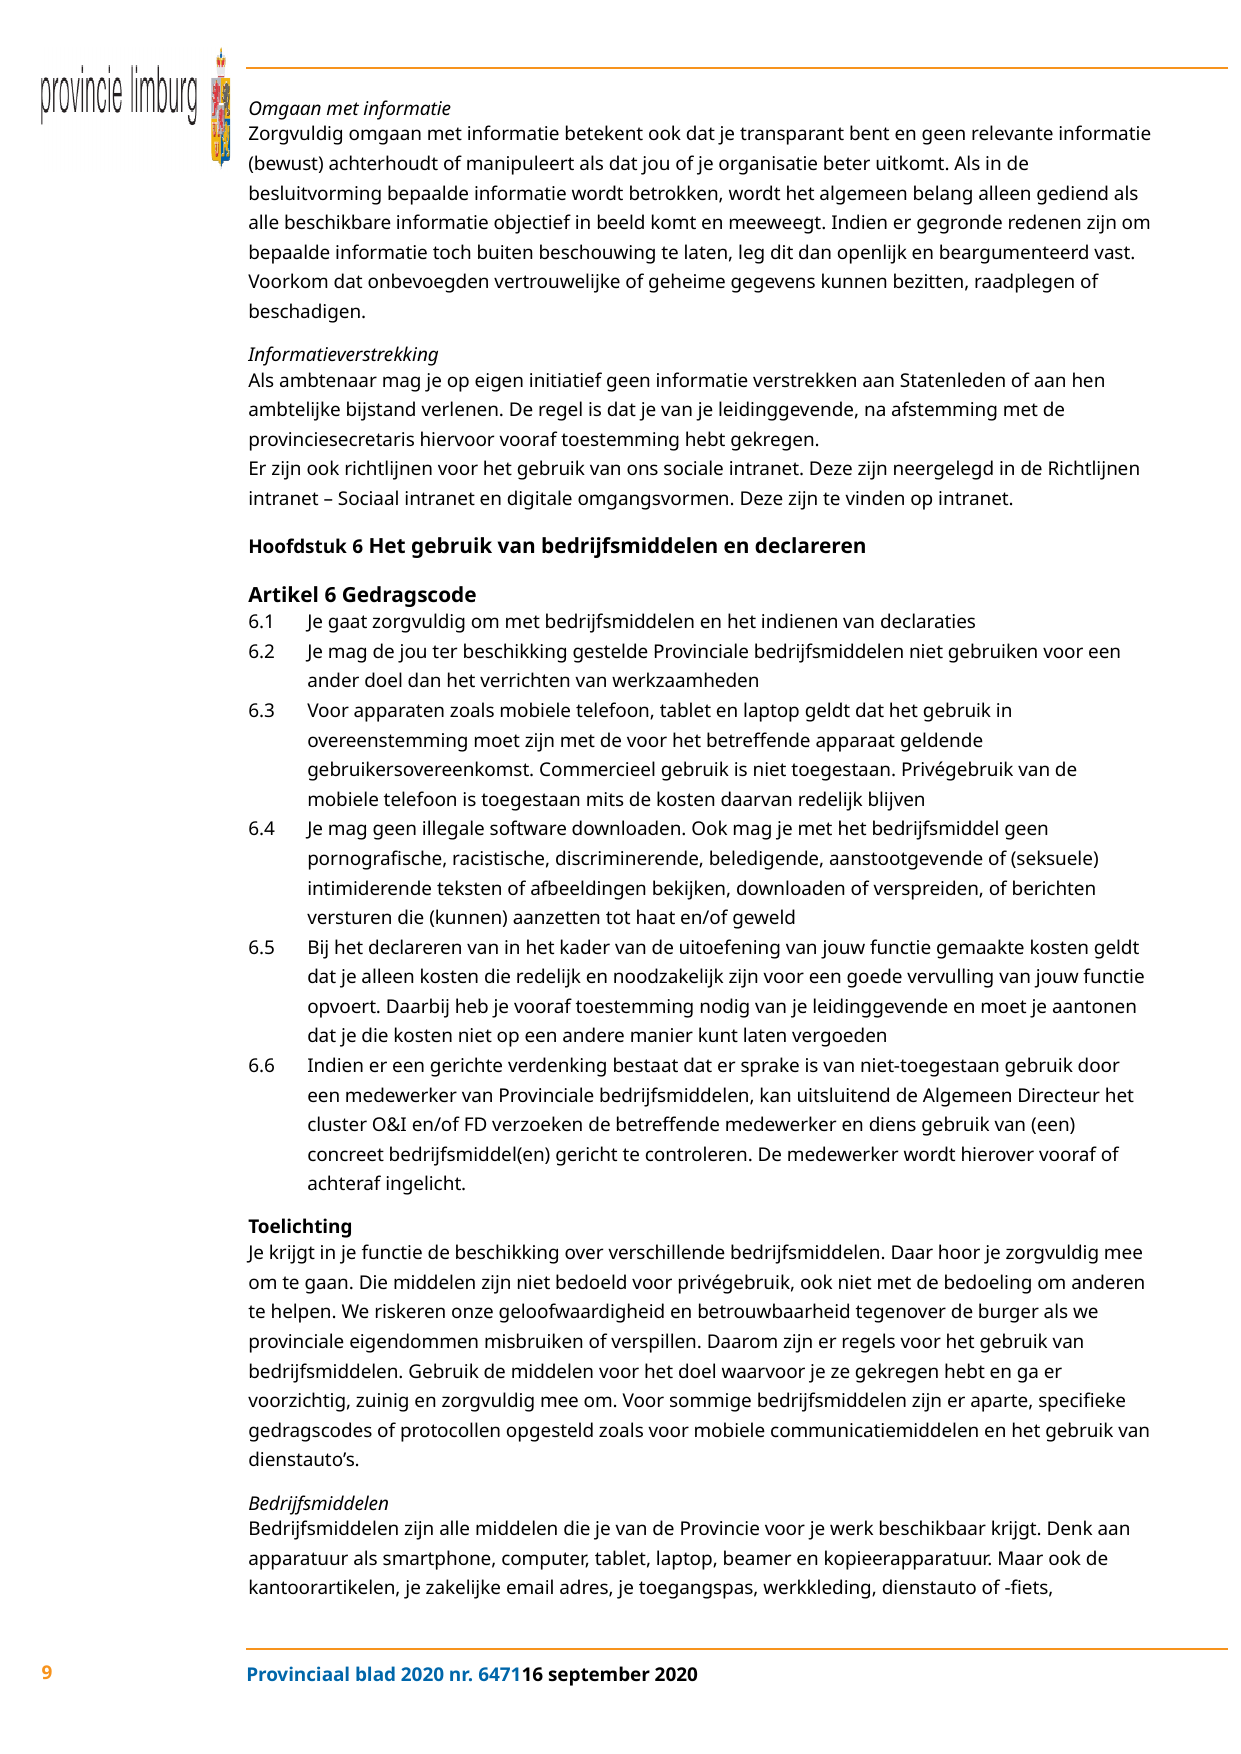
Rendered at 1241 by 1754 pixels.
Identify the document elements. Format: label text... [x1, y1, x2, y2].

text Er zijn ook richtlijnen voor het gebruik van ons sociale intranet. Deze zijn neergelegd in de Richtlijnen intranet – Sociaal intranet en digitale omgangsvormen. Deze zijn te vinden op intranet. [248, 456, 1152, 511]
list Indien er een gerichte verdenking bestaat dat er sprake is van niet-toegestaan gebruik door een medewerker van Provinciale bedrijfsmiddelen, kan uitsluitend de Algemeen Directeur het cluster O&I en/of FD verzoeken de betreffende medewerker en diens gebruik van (een) concreet bedrijfsmiddel(en) gericht te controleren. De medewerker wordt hierover vooraf of achteraf ingelicht. [248, 1052, 1152, 1196]
text Toelichting [248, 1214, 1152, 1239]
text Artikel 6 Gedragscode [248, 580, 1152, 608]
text Bedrijfsmiddelen [248, 1490, 1152, 1515]
text Omgaan met informatie [248, 95, 1152, 121]
text Zorgvuldig omgaan met informatie betekent ook dat je transparant bent en geen relevante informatie (bewust) achterhoudt of manipuleert als dat jou of je organisatie beter uitkomt. Als in de besluitvorming bepaalde informatie wordt betrokken, wordt het algemeen belang alleen gediend als alle beschikbare informatie objectief in beeld komt en meeweegt. Indien er gegronde redenen zijn om bepaalde informatie toch buiten beschouwing te laten, leg dit dan openlijk en beargumenteerd vast. [248, 121, 1152, 264]
list Je gaat zorgvuldig om met bedrijfsmiddelen en het indienen van declaraties [248, 608, 1152, 634]
text Hoofdstuk 6 Het gebruik van bedrijfsmiddelen en declareren [248, 531, 1152, 559]
picture [41, 47, 231, 172]
text Je krijgt in je functie de beschikking over verschillende bedrijfsmiddelen. Daar hoor je zorgvuldig mee om te gaan. Die middelen zijn niet bedoeld voor privégebruik, ook niet met de bedoeling om anderen te helpen. We riskeren onze geloofwaardigheid en betrouwbaarheid tegenover de burger als we provinciale eigendommen misbruiken of verspillen. Daarom zijn er regels voor het gebruik van bedrijfsmiddelen. Gebruik de middelen voor het doel waarvoor je ze gekregen hebt en ga er voorzichtig, zuinig en zorgvuldig mee om. Voor sommige bedrijfsmiddelen zijn er aparte, specifieke gedragscodes of protocollen opgesteld zoals voor mobiele communicatiemiddelen en het gebruik van dienstauto’s. [248, 1239, 1152, 1472]
text Informatieverstrekking [248, 341, 1152, 367]
list Voor apparaten zoals mobiele telefoon, tablet en laptop geldt dat het gebruik in overeenstemming moet zijn met de voor het betreffende apparaat geldende gebruikersovereenkomst. Commercieel gebruik is niet toegestaan. Privégebruik van de mobiele telefoon is toegestaan mits de kosten daarvan redelijk blijven [248, 697, 1152, 812]
list Je mag geen illegale software downloaden. Ook mag je met het bedrijfsmiddel geen pornografische, racistische, discriminerende, beledigende, aanstootgevende of (seksuele) intimiderende teksten of afbeeldingen bekijken, downloaden of verspreiden, of berichten versturen die (kunnen) aanzetten tot haat en/of geweld [248, 816, 1152, 930]
text Voorkom dat onbevoegden vertrouwelijke of geheime gegevens kunnen bezitten, raadplegen of beschadigen. [248, 268, 1152, 324]
list Bij het declareren van in het kader van de uitoefening van jouw functie gemaakte kosten geldt dat je alleen kosten die redelijk en noodzakelijk zijn voor een goede vervulling van jouw functie opvoert. Daarbij heb je vooraf toestemming nodig van je leidinggevende en moet je aantonen dat je die kosten niet op een andere manier kunt laten vergoeden [248, 934, 1152, 1048]
list Je mag de jou ter beschikking gestelde Provinciale bedrijfsmiddelen niet gebruiken voor een ander doel dan het verrichten van werkzaamheden [248, 638, 1152, 693]
text Bedrijfsmiddelen zijn alle middelen die je van de Provincie voor je werk beschikbaar krijgt. Denk aan apparatuur als smartphone, computer, tablet, laptop, beamer en kopieerapparatuur. Maar ook de kantoorartikelen, je zakelijke email adres, je toegangspas, werkkleding, dienstauto of -fiets, [248, 1515, 1152, 1600]
text Als ambtenaar mag je op eigen initiatief geen informatie verstrekken aan Statenleden of aan hen ambtelijke bijstand verlenen. De regel is dat je van je leidinggevende, na afstemming met de provinciesecretaris hiervoor vooraf toestemming hebt gekregen. [248, 367, 1152, 452]
